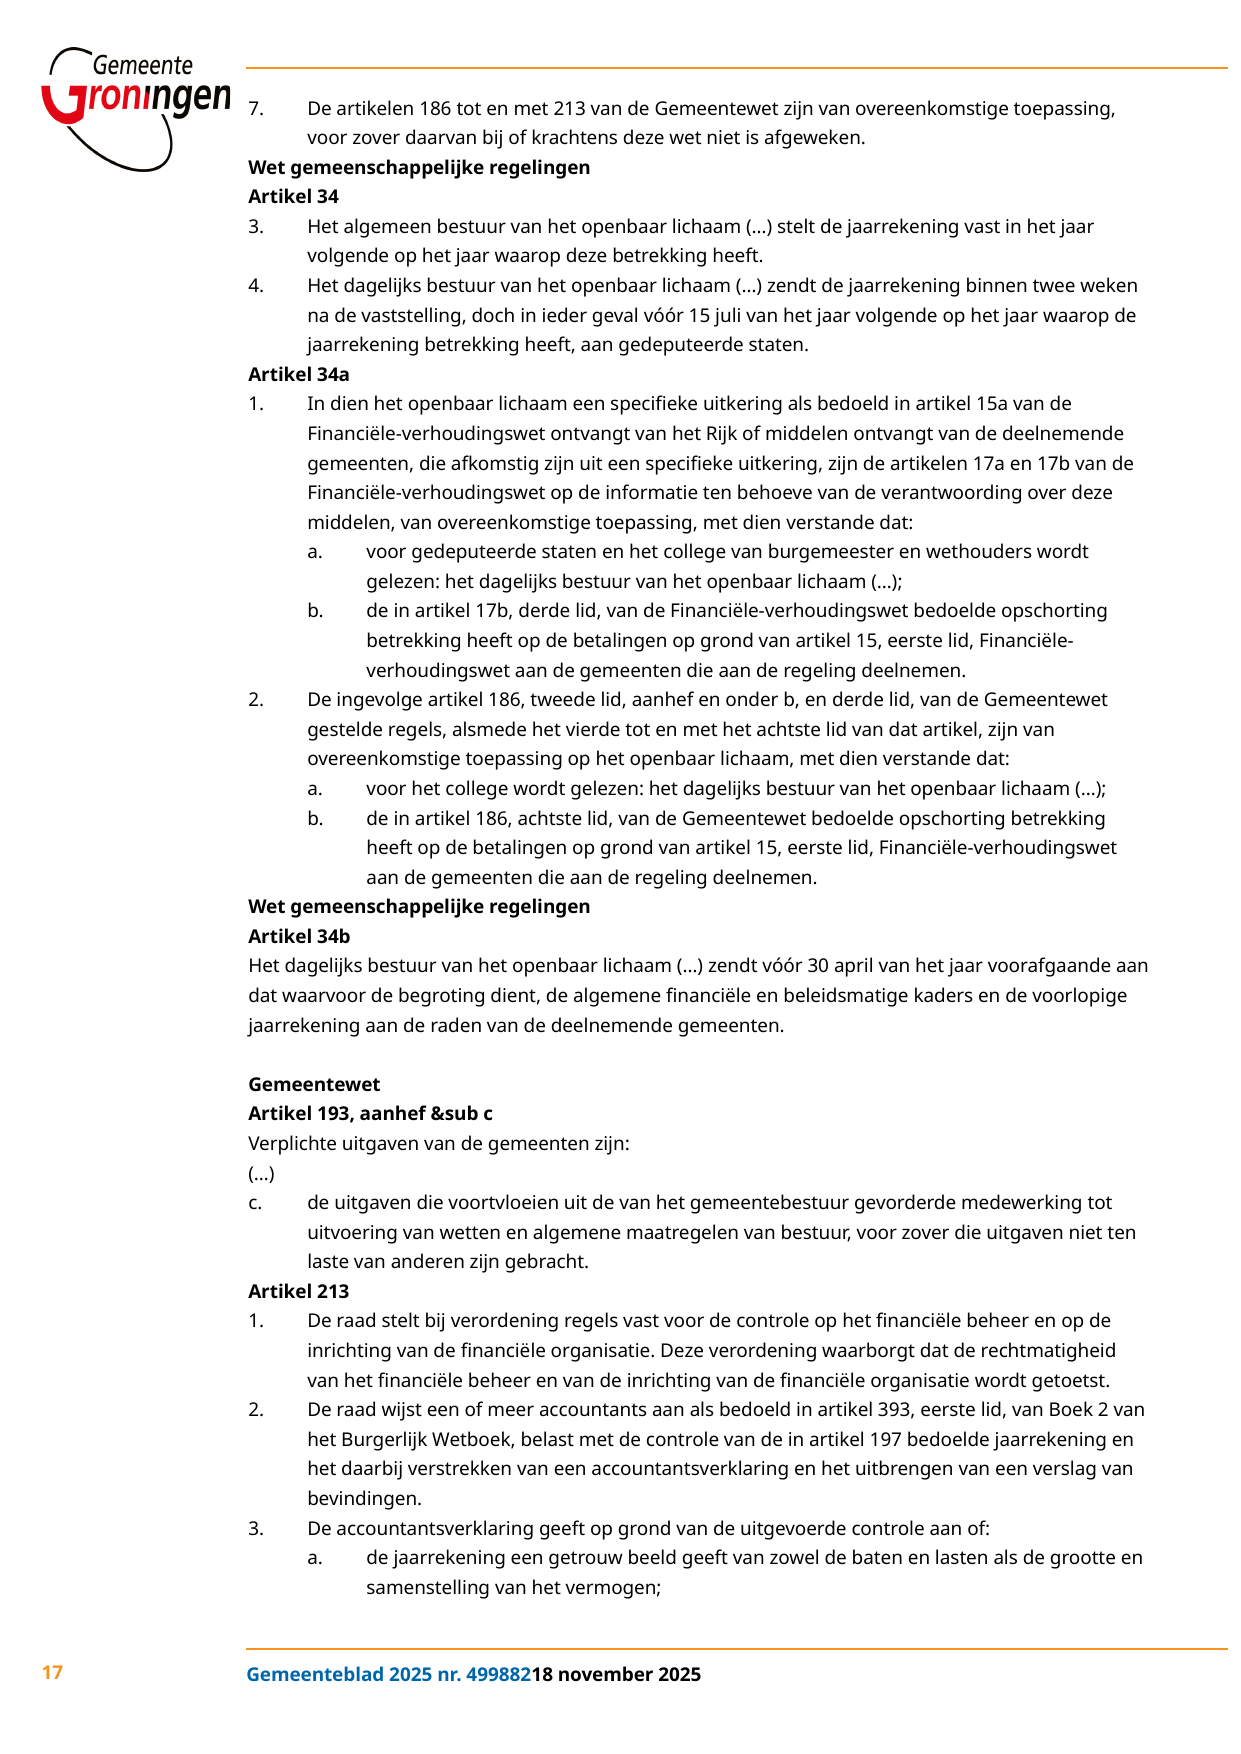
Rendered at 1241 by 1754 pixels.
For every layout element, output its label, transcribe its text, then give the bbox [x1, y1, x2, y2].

list De raad stelt bij verordening regels vast voor de controle op het financiële beheer en op de inrichting van de financiële organisatie. Deze verordening waarborgt dat de rechtmatigheid van het financiële beheer en van de inrichting van de financiële organisatie wordt getoetst. [248, 1308, 1152, 1393]
list de uitgaven die voortvloeien uit de van het gemeentebestuur gevorderde medewerking tot uitvoering van wetten en algemene maatregelen van bestuur, voor zover die uitgaven niet ten laste van anderen zijn gebracht. [248, 1189, 1152, 1274]
list De ingevolge artikel 186, tweede lid, aanhef en onder b, en derde lid, van de Gemeentewet gestelde regels, alsmede het vierde tot en met het achtste lid van dat artikel, zijn van overeenkomstige toepassing op het openbaar lichaam, met dien verstande dat: [248, 686, 1152, 771]
text Artikel 213 [248, 1278, 1152, 1304]
list de jaarrekening een getrouw beeld geeft van zowel de baten en lasten als de grootte en samenstelling van het vermogen; [307, 1544, 1152, 1600]
picture [41, 47, 231, 172]
text Artikel 34b [248, 923, 1152, 949]
list de in artikel 186, achtste lid, van de Gemeentewet bedoelde opschorting betrekking heeft op de betalingen op grond van artikel 15, eerste lid, Financiële-verhoudingswet aan de gemeenten die aan de regeling deelnemen. [307, 805, 1152, 890]
list voor gedeputeerde staten en het college van burgemeester en wethouders wordt gelezen: het dagelijks bestuur van het openbaar lichaam (…); [307, 538, 1152, 594]
list De artikelen 186 tot en met 213 van de Gemeentewet zijn van overeenkomstige toepassing, voor zover daarvan bij of krachtens deze wet niet is afgeweken. [248, 95, 1152, 150]
list De accountantsverklaring geeft op grond van de uitgevoerde controle aan of: [248, 1515, 1152, 1541]
text Artikel 34a [248, 361, 1152, 387]
text (…) [248, 1160, 1152, 1186]
list voor het college wordt gelezen: het dagelijks bestuur van het openbaar lichaam (…); [307, 775, 1152, 801]
text Het dagelijks bestuur van het openbaar lichaam (…) zendt vóór 30 april van het jaar voorafgaande aan dat waarvoor de begroting dient, de algemene financiële en beleidsmatige kaders en de voorlopige jaarrekening aan de raden van de deelnemende gemeenten. [248, 953, 1152, 1038]
text Wet gemeenschappelijke regelingen [248, 154, 1152, 180]
text Artikel 34 [248, 183, 1152, 209]
list Het algemeen bestuur van het openbaar lichaam (…) stelt de jaarrekening vast in het jaar volgende op het jaar waarop deze betrekking heeft. [248, 213, 1152, 268]
text Wet gemeenschappelijke regelingen [248, 893, 1152, 919]
text Verplichte uitgaven van de gemeenten zijn: [248, 1130, 1152, 1156]
list de in artikel 17b, derde lid, van de Financiële-verhoudingswet bedoelde opschorting betrekking heeft op de betalingen op grond van artikel 15, eerste lid, Financiële-verhoudingswet aan de gemeenten die aan de regeling deelnemen. [307, 598, 1152, 683]
list Het dagelijks bestuur van het openbaar lichaam (…) zendt de jaarrekening binnen twee weken na de vaststelling, doch in ieder geval vóór 15 juli van het jaar volgende op het jaar waarop de jaarrekening betrekking heeft, aan gedeputeerde staten. [248, 272, 1152, 357]
list De raad wijst een of meer accountants aan als bedoeld in artikel 393, eerste lid, van Boek 2 van het Burgerlijk Wetboek, belast met de controle van de in artikel 197 bedoelde jaarrekening en het daarbij verstrekken van een accountantsverklaring en het uitbrengen van een verslag van bevindingen. [248, 1396, 1152, 1511]
text Artikel 193, aanhef &sub c [248, 1101, 1152, 1126]
list In dien het openbaar lichaam een specifieke uitkering als bedoeld in artikel 15a van de Financiële-verhoudingswet ontvangt van het Rijk of middelen ontvangt van de deelnemende gemeenten, die afkomstig zijn uit een specifieke uitkering, zijn de artikelen 17a en 17b van de Financiële-verhoudingswet op de informatie ten behoeve van de verantwoording over deze middelen, van overeenkomstige toepassing, met dien verstande dat: [248, 391, 1152, 535]
text Gemeentewet [248, 1071, 1152, 1097]
